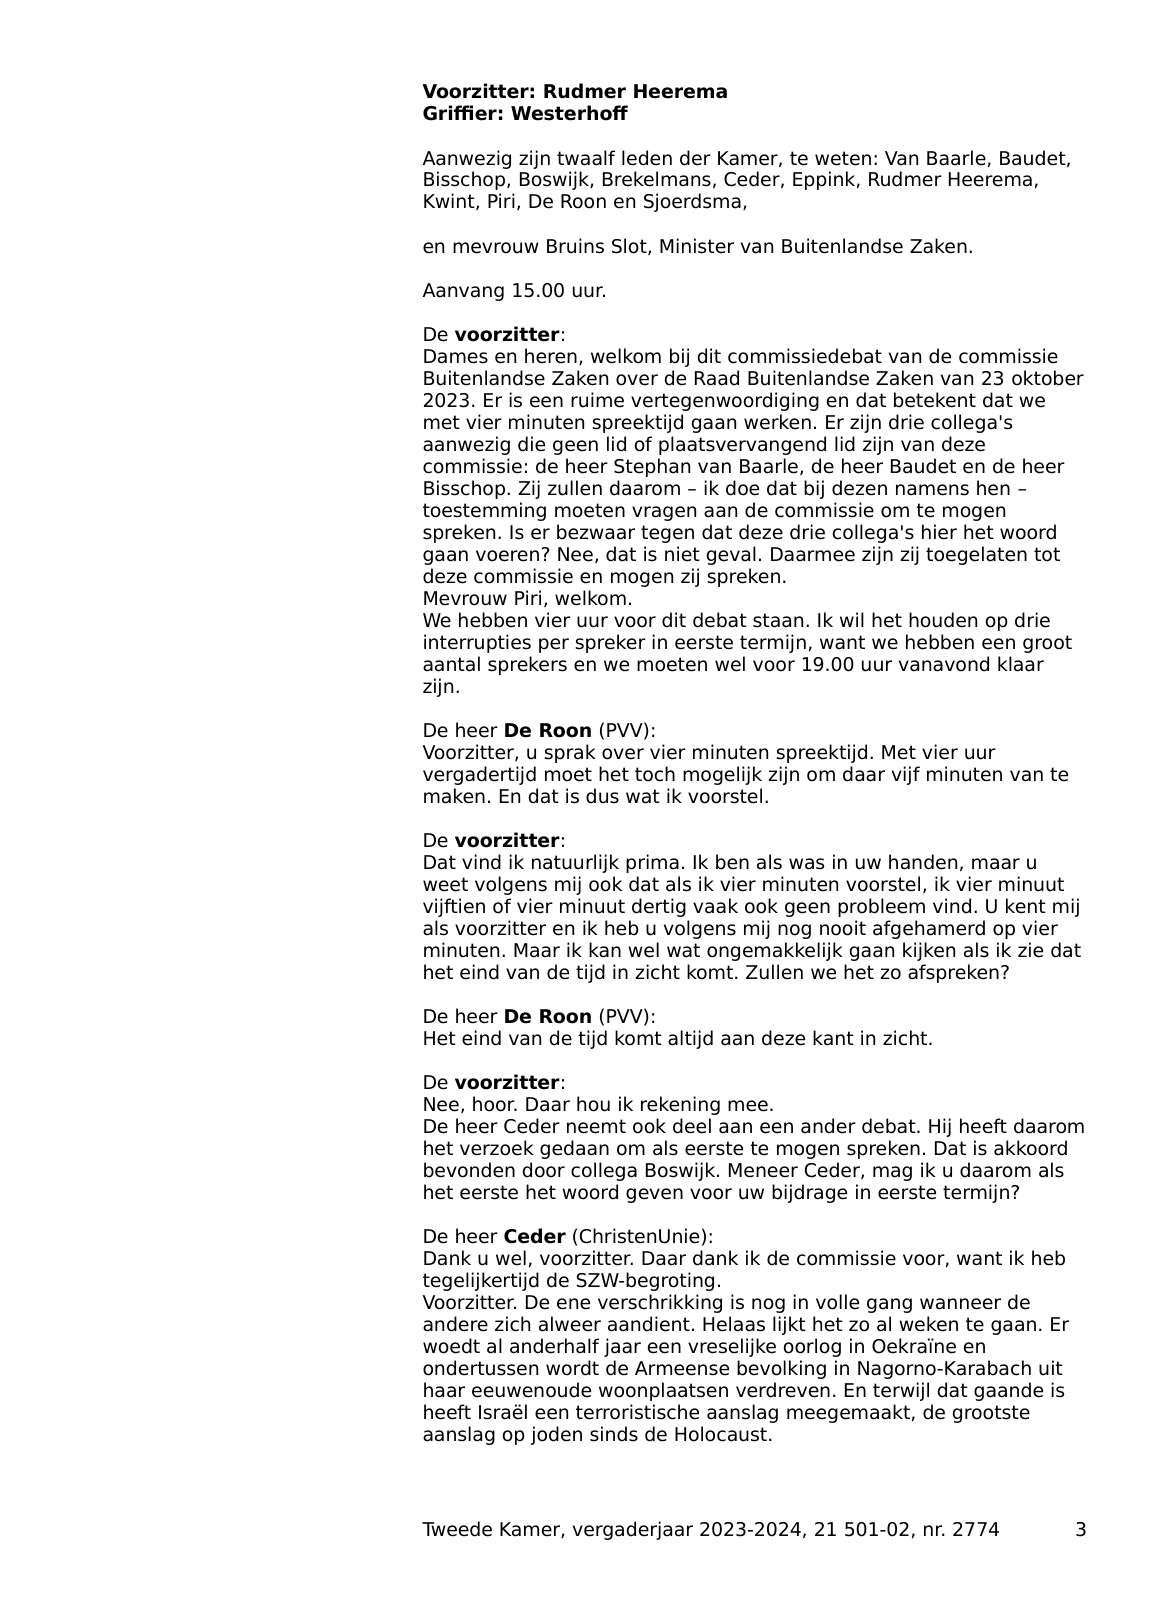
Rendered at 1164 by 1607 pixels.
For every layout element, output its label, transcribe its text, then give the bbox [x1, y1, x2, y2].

text Aanwezig zijn twaalf leden der Kamer, te weten: Van Baarle, Baudet, Bisschop, Boswijk, Brekelmans, Ceder, Eppink, Rudmer Heerema, Kwint, Piri, De Roon en Sjoerdsma, [422, 147, 1087, 213]
text De voorzitter: [422, 830, 1087, 852]
text Dank u wel, voorzitter. Daar dank ik de commissie voor, want ik heb tegelijkertijd de SZW-begroting. [422, 1248, 1087, 1292]
text Dames en heren, welkom bij dit commissiedebat van de commissie Buitenlandse Zaken over de Raad Buitenlandse Zaken van 23 oktober 2023. Er is een ruime vertegenwoordiging en dat betekent dat we met vier minuten spreektijd gaan werken. Er zijn drie collega's aanwezig die geen lid of plaatsvervangend lid zijn van deze commissie: de heer Stephan van Baarle, de heer Baudet en de heer Bisschop. Zij zullen daarom – ik doe dat bij dezen namens hen – toestemming moeten vragen aan de commissie om te mogen spreken. Is er bezwaar tegen dat deze drie collega's hier het woord gaan voeren? Nee, dat is niet geval. Daarmee zijn zij toegelaten tot deze commissie en mogen zij spreken. [422, 346, 1087, 588]
text De heer Ceder neemt ook deel aan een ander debat. Hij heeft daarom het verzoek gedaan om als eerste te mogen spreken. Dat is akkoord bevonden door collega Boswijk. Meneer Ceder, mag ik u daarom als het eerste het woord geven voor uw bijdrage in eerste termijn? [422, 1116, 1087, 1204]
text De heer De Roon (PVV): [422, 720, 1087, 742]
text Voorzitter. De ene verschrikking is nog in volle gang wanneer de andere zich alweer aandient. Helaas lijkt het zo al weken te gaan. Er woedt al anderhalf jaar een vreselijke oorlog in Oekraïne en ondertussen wordt de Armeense bevolking in Nagorno-Karabach uit haar eeuwenoude woonplaatsen verdreven. En terwijl dat gaande is heeft Israël een terroristische aanslag meegemaakt, de grootste aanslag op joden sinds de Holocaust. [422, 1292, 1087, 1446]
text Het eind van de tijd komt altijd aan deze kant in zicht. [422, 1028, 1087, 1050]
text We hebben vier uur voor dit debat staan. Ik wil het houden op drie interrupties per spreker in eerste termijn, want we hebben een groot aantal sprekers en we moeten wel voor 19.00 uur vanavond klaar zijn. [422, 609, 1087, 697]
text De heer De Roon (PVV): [422, 1006, 1087, 1028]
text Voorzitter, u sprak over vier minuten spreektijd. Met vier uur vergadertijd moet het toch mogelijk zijn om daar vijf minuten van te maken. En dat is dus wat ik voorstel. [422, 742, 1087, 808]
text Griffier: Westerhoff [422, 103, 1087, 125]
text De voorzitter: [422, 324, 1087, 346]
text De heer Ceder (ChristenUnie): [422, 1226, 1087, 1248]
text Mevrouw Piri, welkom. [422, 588, 1087, 609]
text Aanvang 15.00 uur. [422, 280, 1087, 302]
text De voorzitter: [422, 1072, 1087, 1094]
text Dat vind ik natuurlijk prima. Ik ben als was in uw handen, maar u weet volgens mij ook dat als ik vier minuten voorstel, ik vier minuut vijftien of vier minuut dertig vaak ook geen probleem vind. U kent mij als voorzitter en ik heb u volgens mij nog nooit afgehamerd op vier minuten. Maar ik kan wel wat ongemakkelijk gaan kijken als ik zie dat het eind van de tijd in zicht komt. Zullen we het zo afspreken? [422, 852, 1087, 984]
text Nee, hoor. Daar hou ik rekening mee. [422, 1094, 1087, 1116]
text en mevrouw Bruins Slot, Minister van Buitenlandse Zaken. [422, 236, 1087, 257]
text Voorzitter: Rudmer Heerema [422, 81, 1087, 103]
